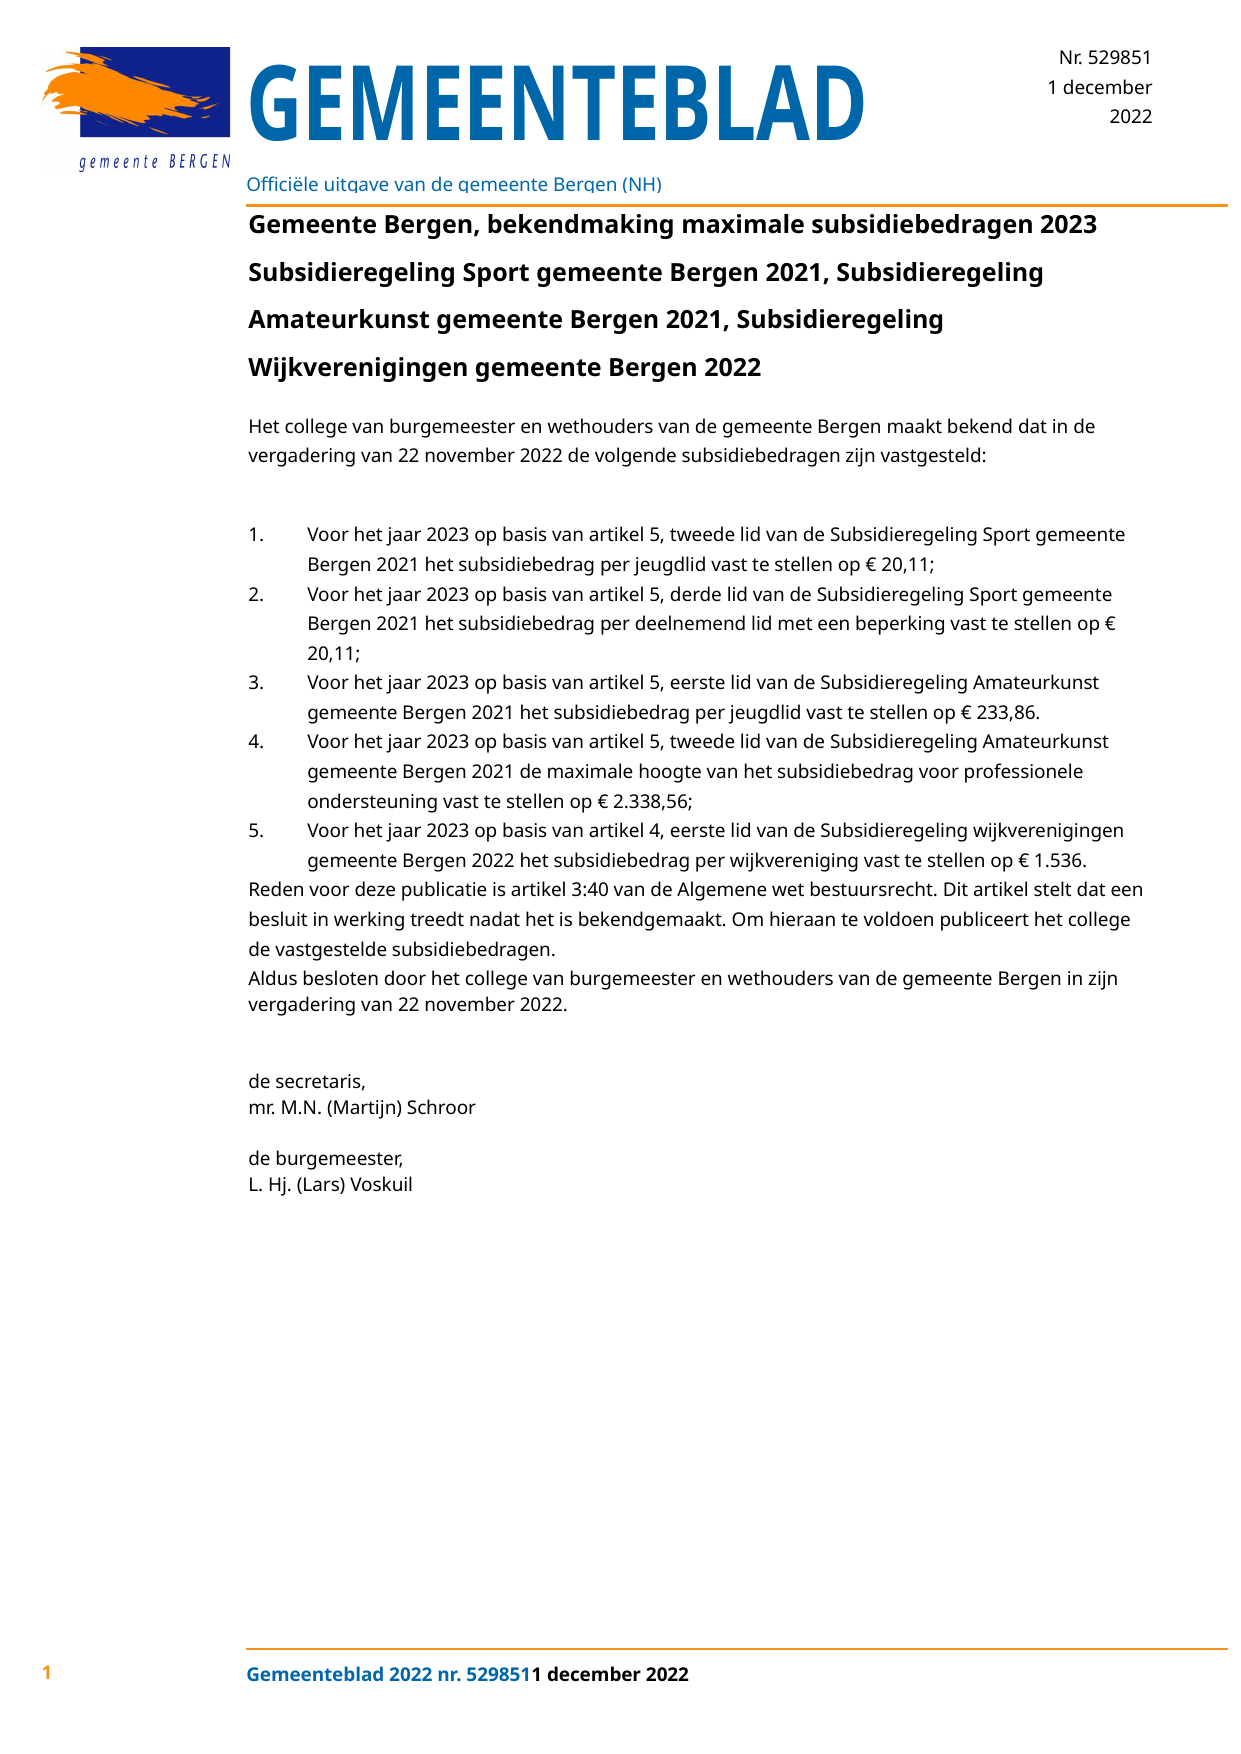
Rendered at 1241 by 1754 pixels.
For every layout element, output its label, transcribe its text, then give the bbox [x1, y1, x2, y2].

text Reden voor deze publicatie is artikel 3:40 van de Algemene wet bestuursrecht. Dit artikel stelt dat een besluit in werking treedt nadat het is bekendgemaakt. Om hieraan te voldoen publiceert het college de vastgestelde subsidiebedragen. [248, 877, 1152, 961]
picture [41, 47, 231, 172]
text de burgemeester, [248, 1145, 1152, 1171]
text mr. M.N. (Martijn) Schroor [248, 1094, 1152, 1120]
text Het college van burgemeester en wethouders van de gemeente Bergen maakt bekend dat in de vergadering van 22 november 2022 de volgende subsidiebedragen zijn vastgesteld: [248, 413, 1152, 468]
list Voor het jaar 2023 op basis van artikel 5, derde lid van de Subsidieregeling Sport gemeente Bergen 2021 het subsidiebedrag per deelnemend lid met een beperking vast te stellen op € 20,11; [248, 581, 1152, 666]
list Voor het jaar 2023 op basis van artikel 5, tweede lid van de Subsidieregeling Sport gemeente Bergen 2021 het subsidiebedrag per jeugdlid vast te stellen op € 20,11; [248, 522, 1152, 577]
list Voor het jaar 2023 op basis van artikel 5, tweede lid van de Subsidieregeling Amateurkunst gemeente Bergen 2021 de maximale hoogte van het subsidiebedrag voor professionele ondersteuning vast te stellen op € 2.338,56; [248, 729, 1152, 813]
text Aldus besloten door het college van burgemeester en wethouders van de gemeente Bergen in zijn vergadering van 22 november 2022. [248, 965, 1152, 1017]
list Voor het jaar 2023 op basis van artikel 5, eerste lid van de Subsidieregeling Amateurkunst gemeente Bergen 2021 het subsidiebedrag per jeugdlid vast te stellen op € 233,86. [248, 669, 1152, 725]
text L. Hj. (Lars) Voskuil [248, 1171, 1152, 1197]
text de secretaris, [248, 1068, 1152, 1094]
list Voor het jaar 2023 op basis van artikel 4, eerste lid van de Subsidieregeling wijkverenigingen gemeente Bergen 2022 het subsidiebedrag per wijkvereniging vast te stellen op € 1.536. [248, 817, 1152, 873]
text Gemeente Bergen, bekendmaking maximale subsidiebedragen 2023 Subsidieregeling Sport gemeente Bergen 2021, Subsidieregeling Amateurkunst gemeente Bergen 2021, Subsidieregeling Wijkverenigingen gemeente Bergen 2022 [248, 207, 1152, 384]
